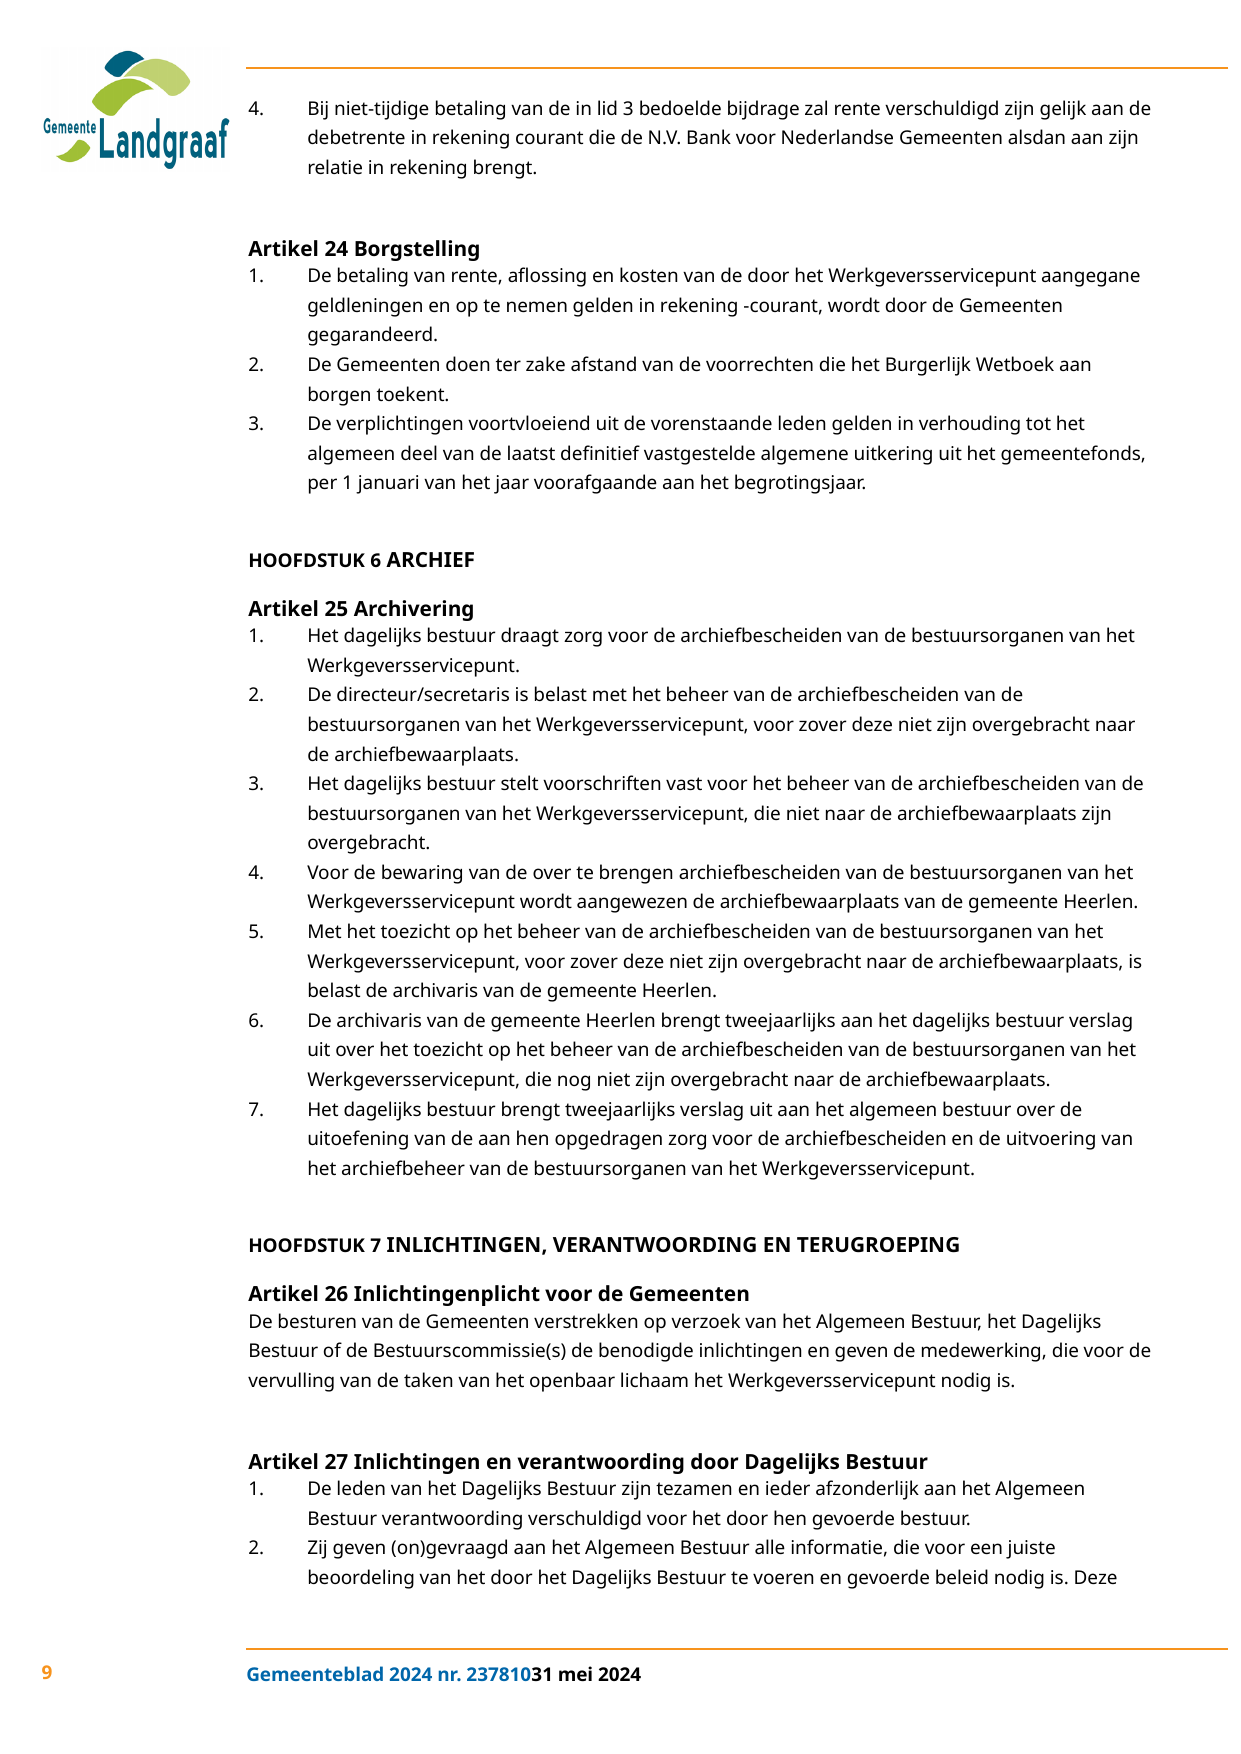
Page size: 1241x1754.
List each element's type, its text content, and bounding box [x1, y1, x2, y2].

text Artikel 25 Archivering [248, 594, 1152, 622]
text Artikel 24 Borgstelling [248, 234, 1152, 262]
list Het dagelijks bestuur draagt zorg voor de archiefbescheiden van de bestuursorganen van het Werkgeversservicepunt. [248, 622, 1152, 678]
list De verplichtingen voortvloeiend uit de vorenstaande leden gelden in verhouding tot het algemeen deel van de laatst definitief vastgestelde algemene uitkering uit het gemeentefonds, per 1 januari van het jaar voorafgaande aan het begrotingsjaar. [248, 410, 1152, 495]
text HOOFDSTUK 7 INLICHTINGEN, VERANTWOORDING EN TERUGROEPING [248, 1230, 1152, 1258]
picture [41, 47, 231, 172]
text De besturen van de Gemeenten verstrekken op verzoek van het Algemeen Bestuur, het Dagelijks Bestuur of de Bestuurscommissie(s) de benodigde inlichtingen en geven de medewerking, die voor de vervulling van de taken van het openbaar lichaam het Werkgeversservicepunt nodig is. [248, 1308, 1152, 1393]
list Het dagelijks bestuur brengt tweejaarlijks verslag uit aan het algemeen bestuur over de uitoefening van de aan hen opgedragen zorg voor de archiefbescheiden en de uitvoering van het archiefbeheer van de bestuursorganen van het Werkgeversservicepunt. [248, 1096, 1152, 1181]
text Artikel 26 Inlichtingenplicht voor de Gemeenten [248, 1279, 1152, 1308]
list Met het toezicht op het beheer van de archiefbescheiden van de bestuursorganen van het Werkgeversservicepunt, voor zover deze niet zijn overgebracht naar de archiefbewaarplaats, is belast de archivaris van de gemeente Heerlen. [248, 918, 1152, 1003]
list De betaling van rente, aflossing en kosten van de door het Werkgeversservicepunt aangegane geldleningen en op te nemen gelden in rekening -courant, wordt door de Gemeenten gegarandeerd. [248, 262, 1152, 347]
list Het dagelijks bestuur stelt voorschriften vast voor het beheer van de archiefbescheiden van de bestuursorganen van het Werkgeversservicepunt, die niet naar de archiefbewaarplaats zijn overgebracht. [248, 770, 1152, 855]
text HOOFDSTUK 6 ARCHIEF [248, 545, 1152, 573]
list De directeur/secretaris is belast met het beheer van de archiefbescheiden van de bestuursorganen van het Werkgeversservicepunt, voor zover deze niet zijn overgebracht naar de archiefbewaarplaats. [248, 682, 1152, 766]
text Artikel 27 Inlichtingen en verantwoording door Dagelijks Bestuur [248, 1447, 1152, 1475]
list De leden van het Dagelijks Bestuur zijn tezamen en ieder afzonderlijk aan het Algemeen Bestuur verantwoording verschuldigd voor het door hen gevoerde bestuur. [248, 1475, 1152, 1531]
list De archivaris van de gemeente Heerlen brengt tweejaarlijks aan het dagelijks bestuur verslag uit over het toezicht op het beheer van de archiefbescheiden van de bestuursorganen van het Werkgeversservicepunt, die nog niet zijn overgebracht naar de archiefbewaarplaats. [248, 1007, 1152, 1092]
list Bij niet-tijdige betaling van de in lid 3 bedoelde bijdrage zal rente verschuldigd zijn gelijk aan de debetrente in rekening courant die de N.V. Bank voor Nederlandse Gemeenten alsdan aan zijn relatie in rekening brengt. [248, 95, 1152, 180]
list Zij geven (on)gevraagd aan het Algemeen Bestuur alle informatie, die voor een juiste beoordeling van het door het Dagelijks Bestuur te voeren en gevoerde beleid nodig is. Deze [248, 1534, 1152, 1590]
list Voor de bewaring van de over te brengen archiefbescheiden van de bestuursorganen van het Werkgeversservicepunt wordt aangewezen de archiefbewaarplaats van de gemeente Heerlen. [248, 859, 1152, 914]
list De Gemeenten doen ter zake afstand van de voorrechten die het Burgerlijk Wetboek aan borgen toekent. [248, 351, 1152, 406]
